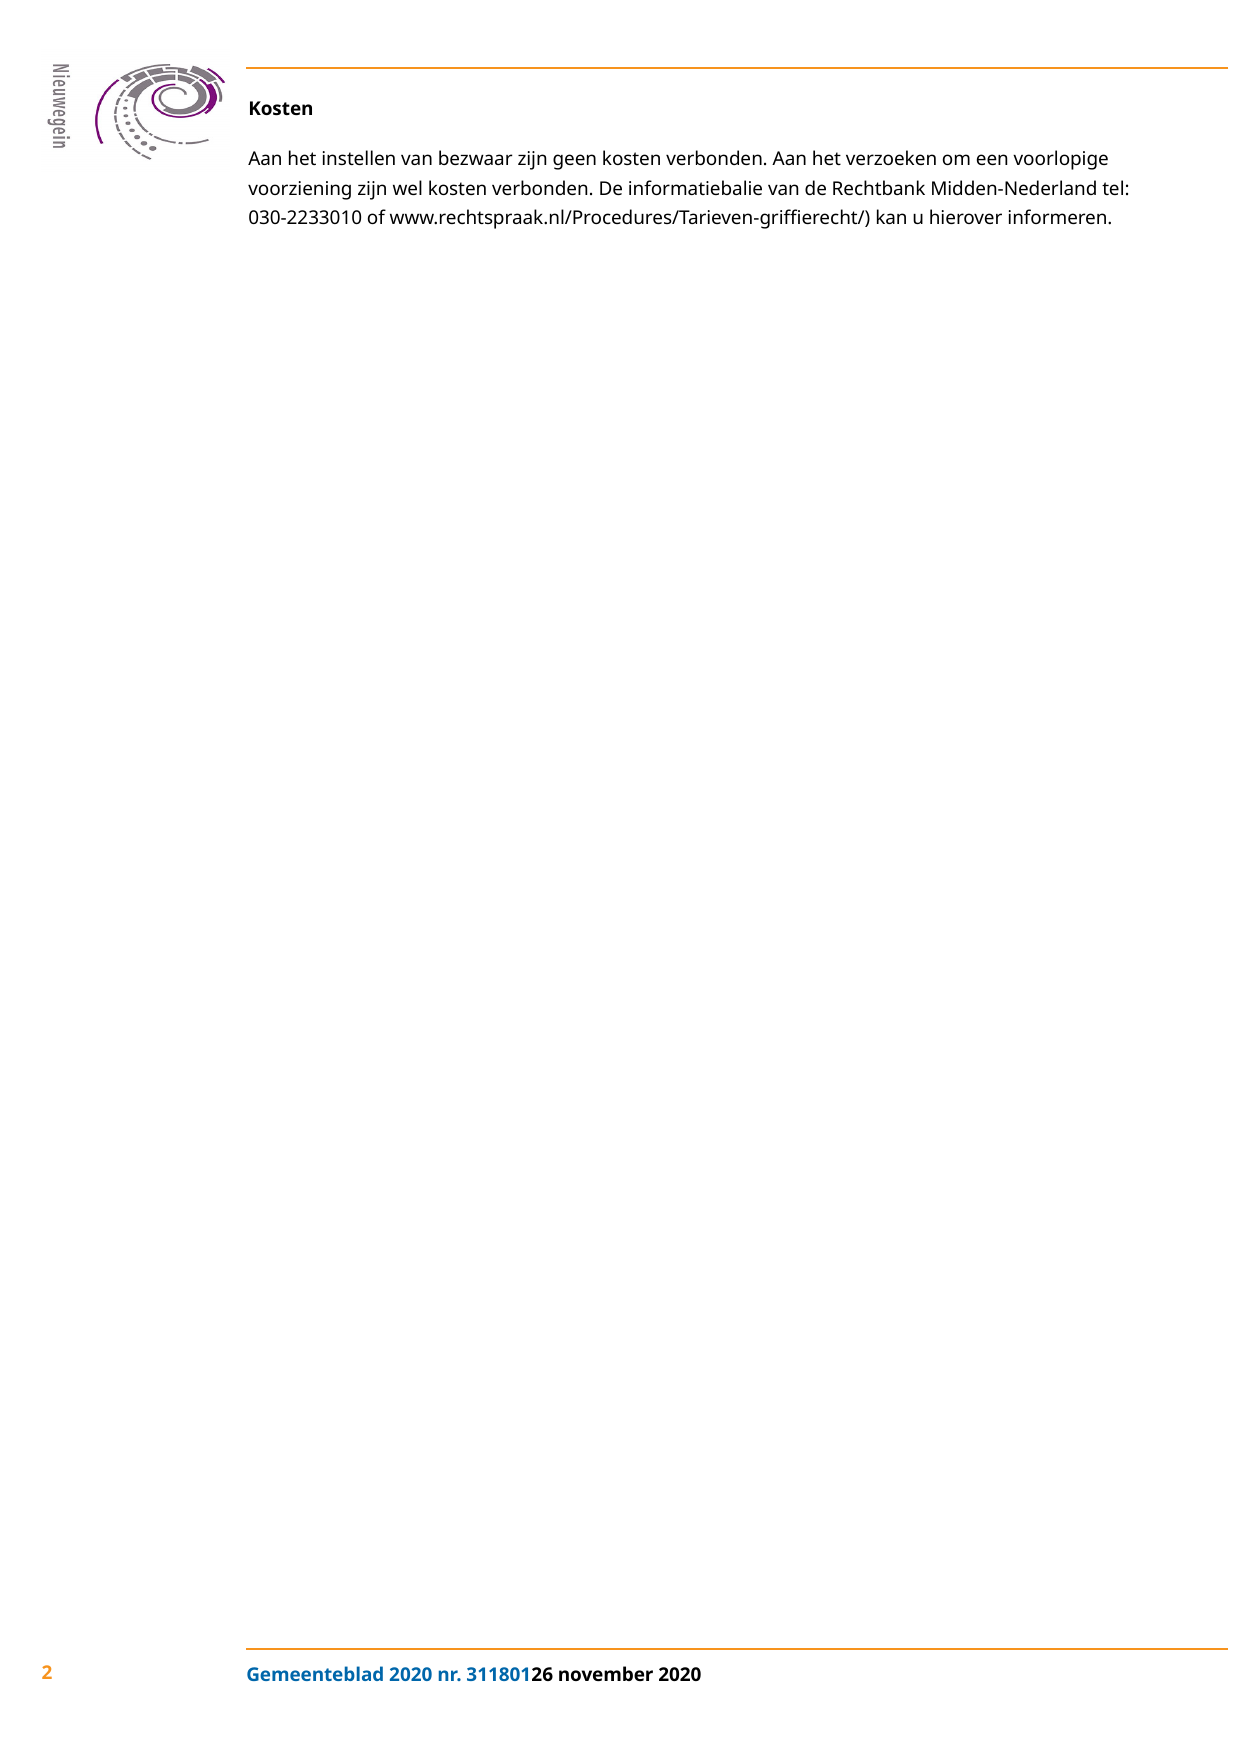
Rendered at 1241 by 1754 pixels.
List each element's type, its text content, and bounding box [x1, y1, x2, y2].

text Kosten [248, 95, 1152, 121]
picture [41, 47, 231, 172]
text Aan het instellen van bezwaar zijn geen kosten verbonden. Aan het verzoeken om een voorlopige voorziening zijn wel kosten verbonden. De informatiebalie van de Rechtbank Midden-Nederland tel: 030-2233010 of www.rechtspraak.nl/Procedures/Tarieven-griffierecht/) kan u hierover informeren. [248, 145, 1152, 230]
